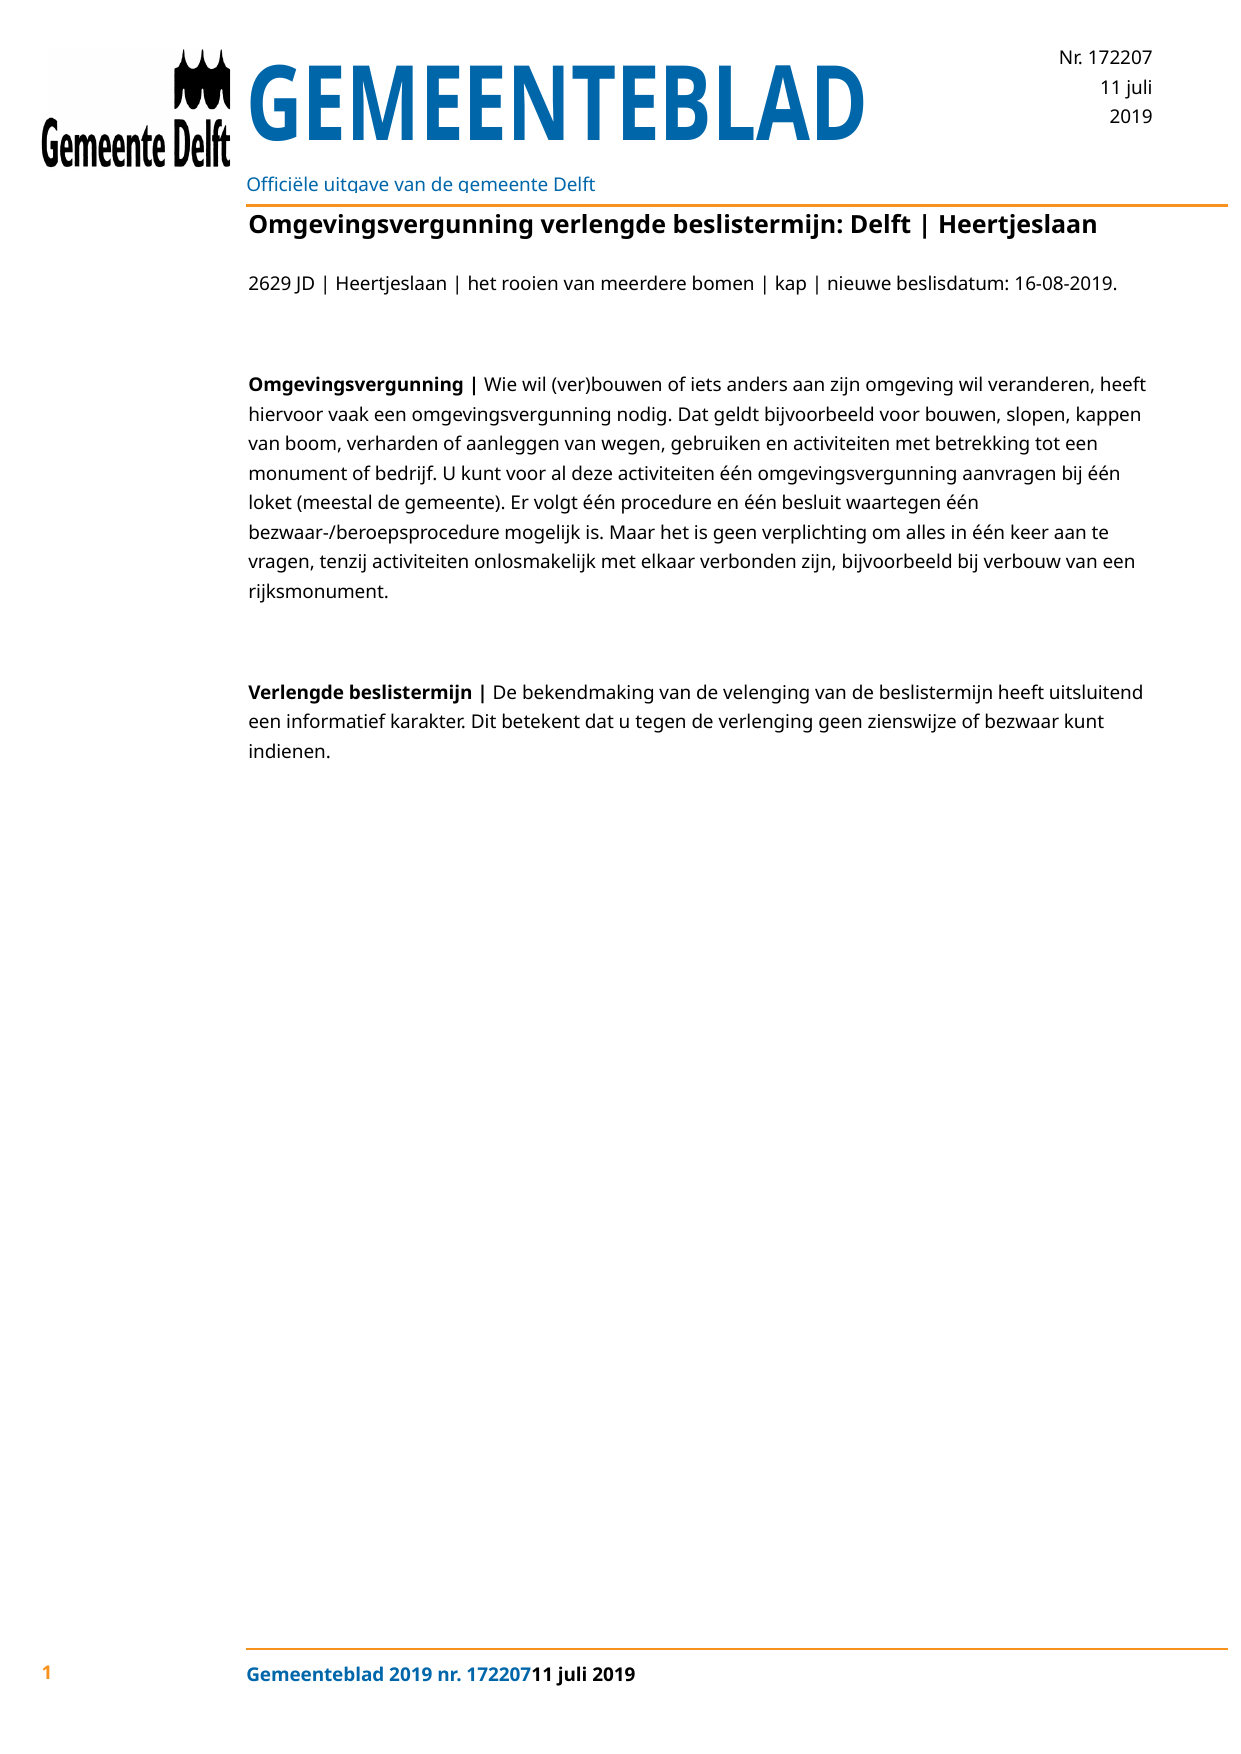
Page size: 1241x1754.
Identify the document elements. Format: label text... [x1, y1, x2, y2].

text 2629 JD | Heertjeslaan | het rooien van meerdere bomen | kap | nieuwe beslisdatum: 16-08-2019. [248, 270, 1152, 296]
text Omgevingsvergunning verlengde beslistermijn: Delft | Heertjeslaan [248, 207, 1152, 241]
text Omgevingsvergunning | Wie wil (ver)bouwen of iets anders aan zijn omgeving wil veranderen, heeft hiervoor vaak een omgevingsvergunning nodig. Dat geldt bijvoorbeeld voor bouwen, slopen, kappen van boom, verharden of aanleggen van wegen, gebruiken en activiteiten met betrekking tot een monument of bedrijf. U kunt voor al deze activiteiten één omgevingsvergunning aanvragen bij één loket (meestal de gemeente). Er volgt één procedure en één besluit waartegen één bezwaar-/beroepsprocedure mogelijk is. Maar het is geen verplichting om alles in één keer aan te vragen, tenzij activiteiten onlosmakelijk met elkaar verbonden zijn, bijvoorbeeld bij verbouw van een rijksmonument. [248, 371, 1152, 604]
picture [41, 47, 231, 172]
text Verlengde beslistermijn | De bekendmaking van de velenging van de beslistermijn heeft uitsluitend een informatief karakter. Dit betekent dat u tegen de verlenging geen zienswijze of bezwaar kunt indienen. [248, 679, 1152, 764]
